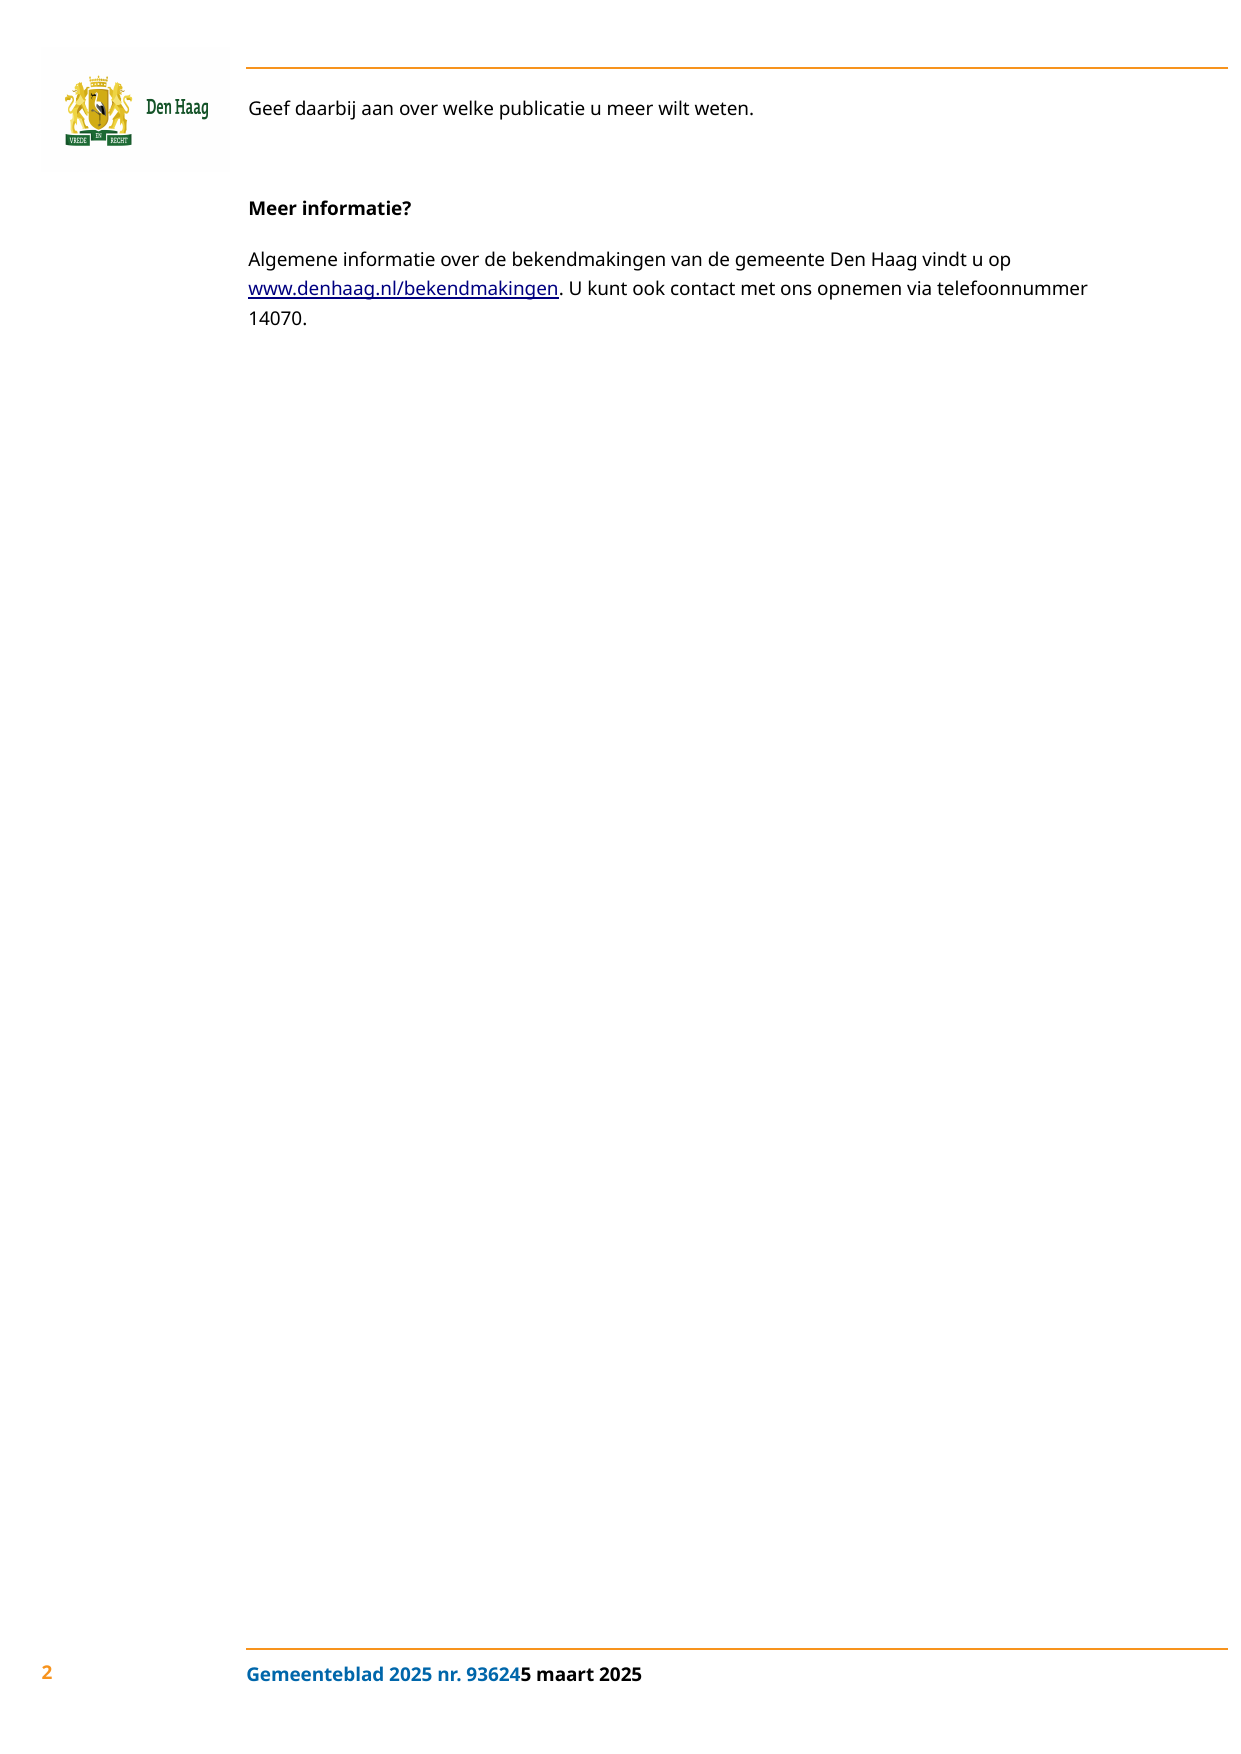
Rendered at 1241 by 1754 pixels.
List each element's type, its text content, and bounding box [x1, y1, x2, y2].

text Meer informatie? [248, 196, 1152, 221]
text Geef daarbij aan over welke publicatie u meer wilt weten. [248, 95, 1152, 121]
picture [41, 47, 231, 172]
text Algemene informatie over de bekendmakingen van de gemeente Den Haag vindt u op www.denhaag.nl/bekendmakingen. U kunt ook contact met ons opnemen via telefoonnummer 14070. [248, 246, 1152, 331]
